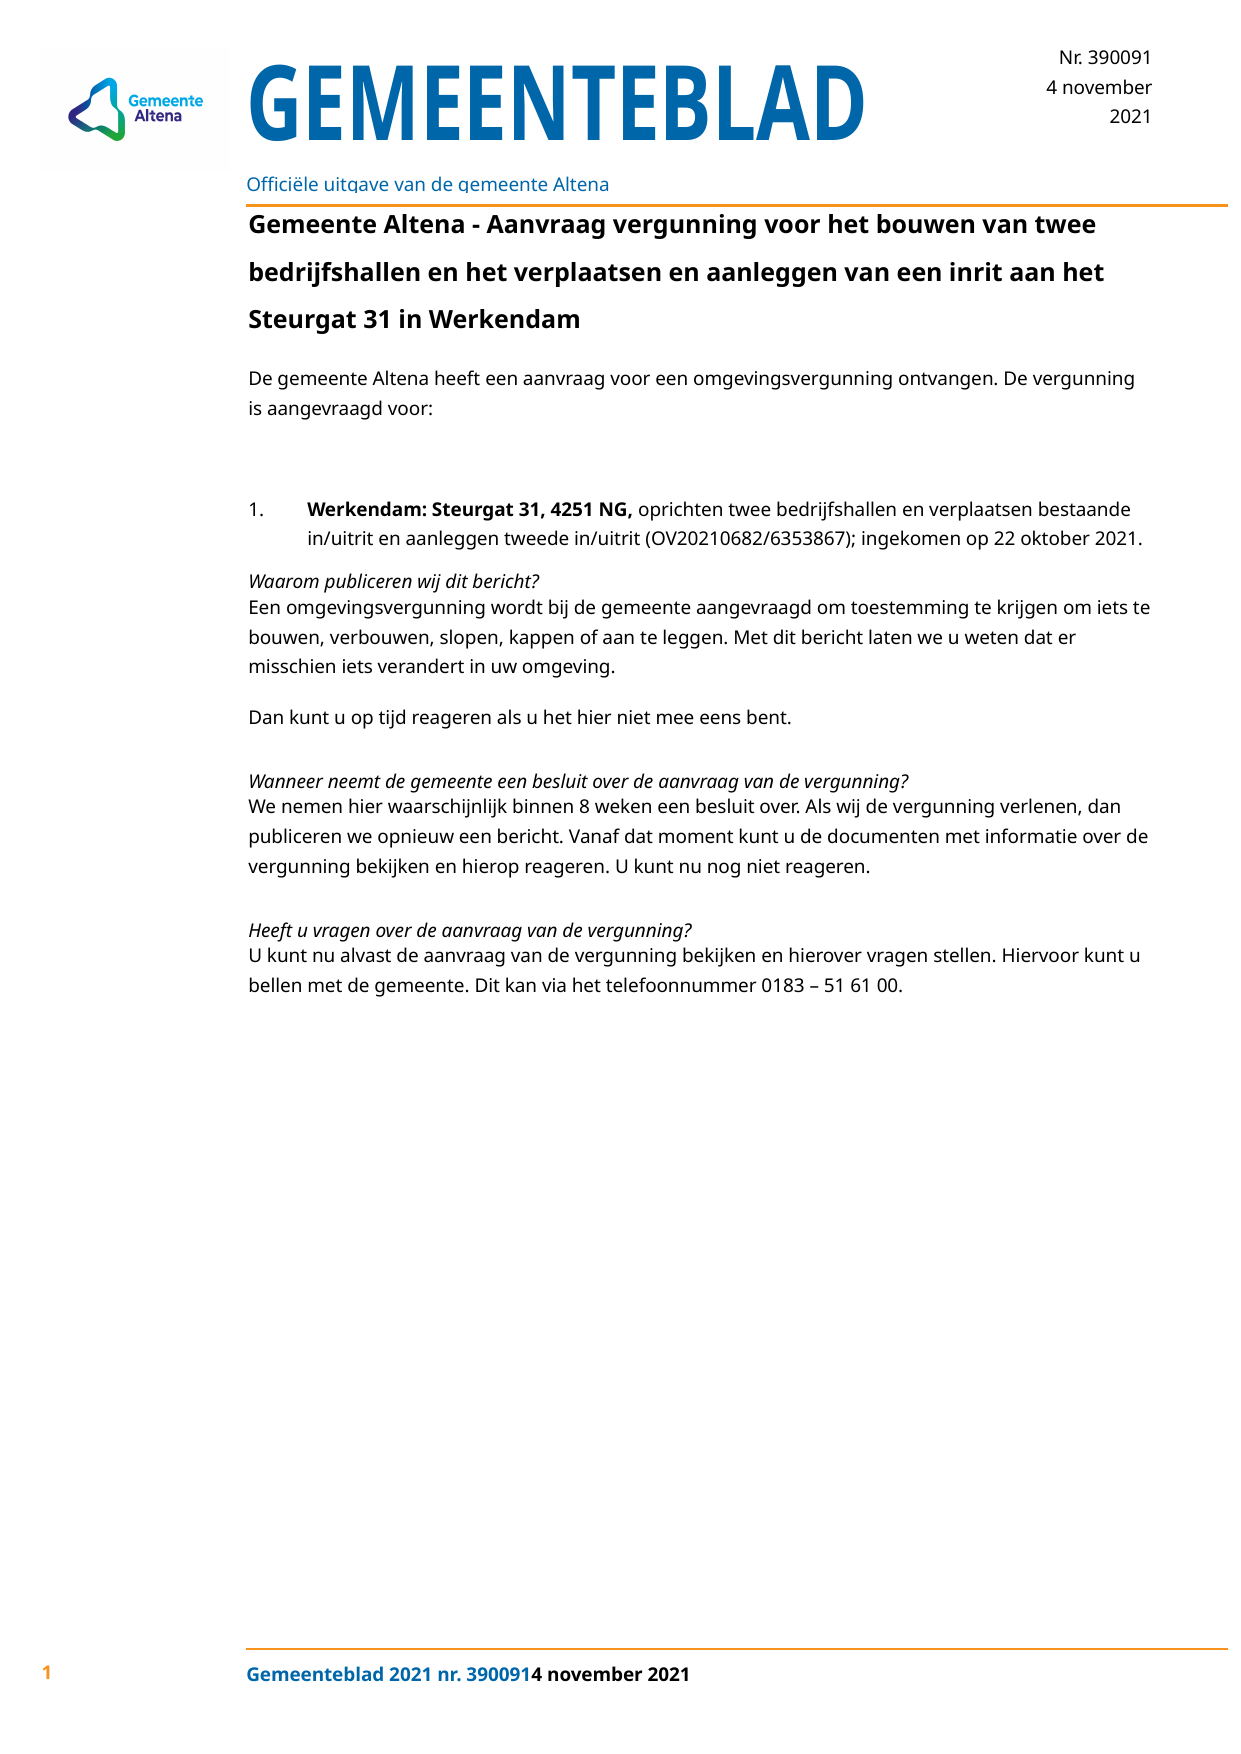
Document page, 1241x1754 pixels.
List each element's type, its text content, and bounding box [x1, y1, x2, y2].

text Dan kunt u op tijd reageren als u het hier niet mee eens bent. [248, 704, 1152, 730]
picture [41, 47, 231, 172]
text We nemen hier waarschijnlijk binnen 8 weken een besluit over. Als wij de vergunning verlenen, dan publiceren we opnieuw een bericht. Vanaf dat moment kunt u de documenten met informatie over de vergunning bekijken en hierop reageren. U kunt nu nog niet reageren. [248, 794, 1152, 878]
text Wanneer neemt de gemeente een besluit over de aanvraag van de vergunning? [248, 768, 1152, 794]
text Gemeente Altena - Aanvraag vergunning voor het bouwen van twee bedrijfshallen en het verplaatsen en aanleggen van een inrit aan het Steurgat 31 in Werkendam [248, 207, 1152, 336]
text U kunt nu alvast de aanvraag van de vergunning bekijken en hierover vragen stellen. Hiervoor kunt u bellen met de gemeente. Dit kan via het telefoonnummer 0183 – 51 61 00. [248, 942, 1152, 998]
text De gemeente Altena heeft een aanvraag voor een omgevingsvergunning ontvangen. De vergunning is aangevraagd voor: [248, 366, 1152, 421]
text Heeft u vragen over de aanvraag van de vergunning? [248, 917, 1152, 942]
text Waarom publiceren wij dit bericht? [248, 569, 1152, 594]
list Werkendam: Steurgat 31, 4251 NG, oprichten twee bedrijfshallen en verplaatsen bestaande in/uitrit en aanleggen tweede in/uitrit (OV20210682/6353867); ingekomen op 22 oktober 2021. [248, 496, 1152, 551]
text Een omgevingsvergunning wordt bij de gemeente aangevraagd om toestemming te krijgen om iets te bouwen, verbouwen, slopen, kappen of aan te leggen. Met dit bericht laten we u weten dat er misschien iets verandert in uw omgeving. [248, 594, 1152, 679]
